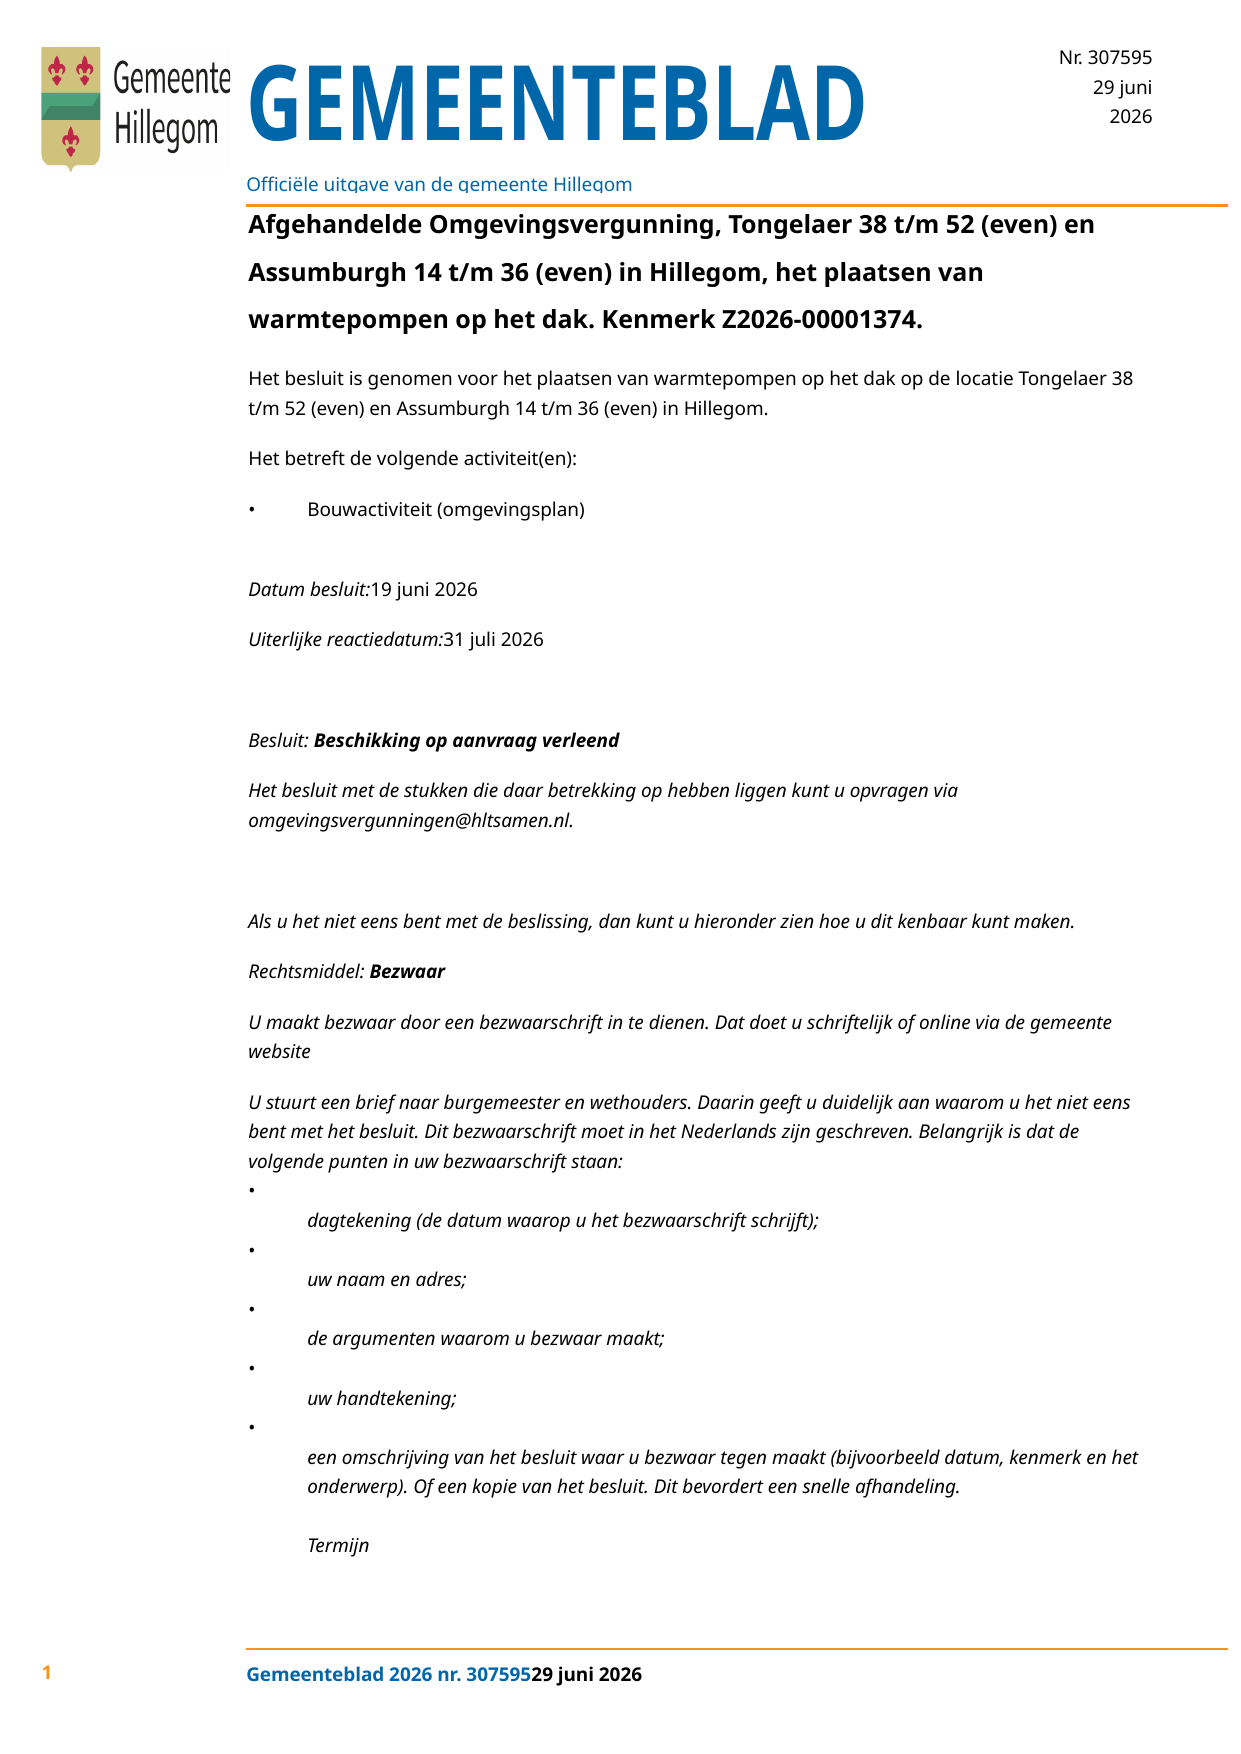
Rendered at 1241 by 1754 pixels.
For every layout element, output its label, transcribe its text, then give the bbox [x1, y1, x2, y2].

list dagtekening (de datum waarop u het bezwaarschrift schrijft); [248, 1207, 1152, 1233]
text Datum besluit:19 juni 2026 [248, 576, 1152, 602]
text U maakt bezwaar door een bezwaarschrift in te dienen. Dat doet u schriftelijk of online via de gemeente website [248, 1009, 1152, 1064]
list de argumenten waarom u bezwaar maakt; [248, 1326, 1152, 1351]
list Bouwactiviteit (omgevingsplan) [248, 496, 1152, 522]
text Besluit: Beschikking op aanvraag verleend [248, 727, 1152, 753]
list een omschrijving van het besluit waar u bezwaar tegen maakt (bijvoorbeeld datum, kenmerk en het onderwerp). Of een kopie van het besluit. Dit bevordert een snelle afhandeling. [248, 1444, 1152, 1499]
text Rechtsmiddel: Bezwaar [248, 958, 1152, 984]
list uw naam en adres; [248, 1266, 1152, 1292]
text U stuurt een brief naar burgemeester en wethouders. Daarin geeft u duidelijk aan waarom u het niet eens bent met het besluit. Dit bezwaarschrift moet in het Nederlands zijn geschreven. Belangrijk is dat de volgende punten in uw bezwaarschrift staan: [248, 1089, 1152, 1174]
text Afgehandelde Omgevingsvergunning, Tongelaer 38 t/m 52 (even) en Assumburgh 14 t/m 36 (even) in Hillegom, het plaatsen van warmtepompen op het dak. Kenmerk Z2026-00001374. [248, 207, 1152, 336]
list uw handtekening; [248, 1385, 1152, 1410]
text Het besluit met de stukken die daar betrekking op hebben liggen kunt u opvragen via omgevingsvergunningen@hltsamen.nl. [248, 778, 1152, 833]
text Uiterlijke reactiedatum:31 juli 2026 [248, 626, 1152, 652]
list Termijn [248, 1533, 1152, 1558]
text Het betreft de volgende activiteit(en): [248, 446, 1152, 471]
text Het besluit is genomen voor het plaatsen van warmtepompen op het dak op de locatie Tongelaer 38 t/m 52 (even) en Assumburgh 14 t/m 36 (even) in Hillegom. [248, 366, 1152, 421]
picture [41, 47, 231, 172]
text Als u het niet eens bent met de beslissing, dan kunt u hieronder zien hoe u dit kenbaar kunt maken. [248, 908, 1152, 934]
